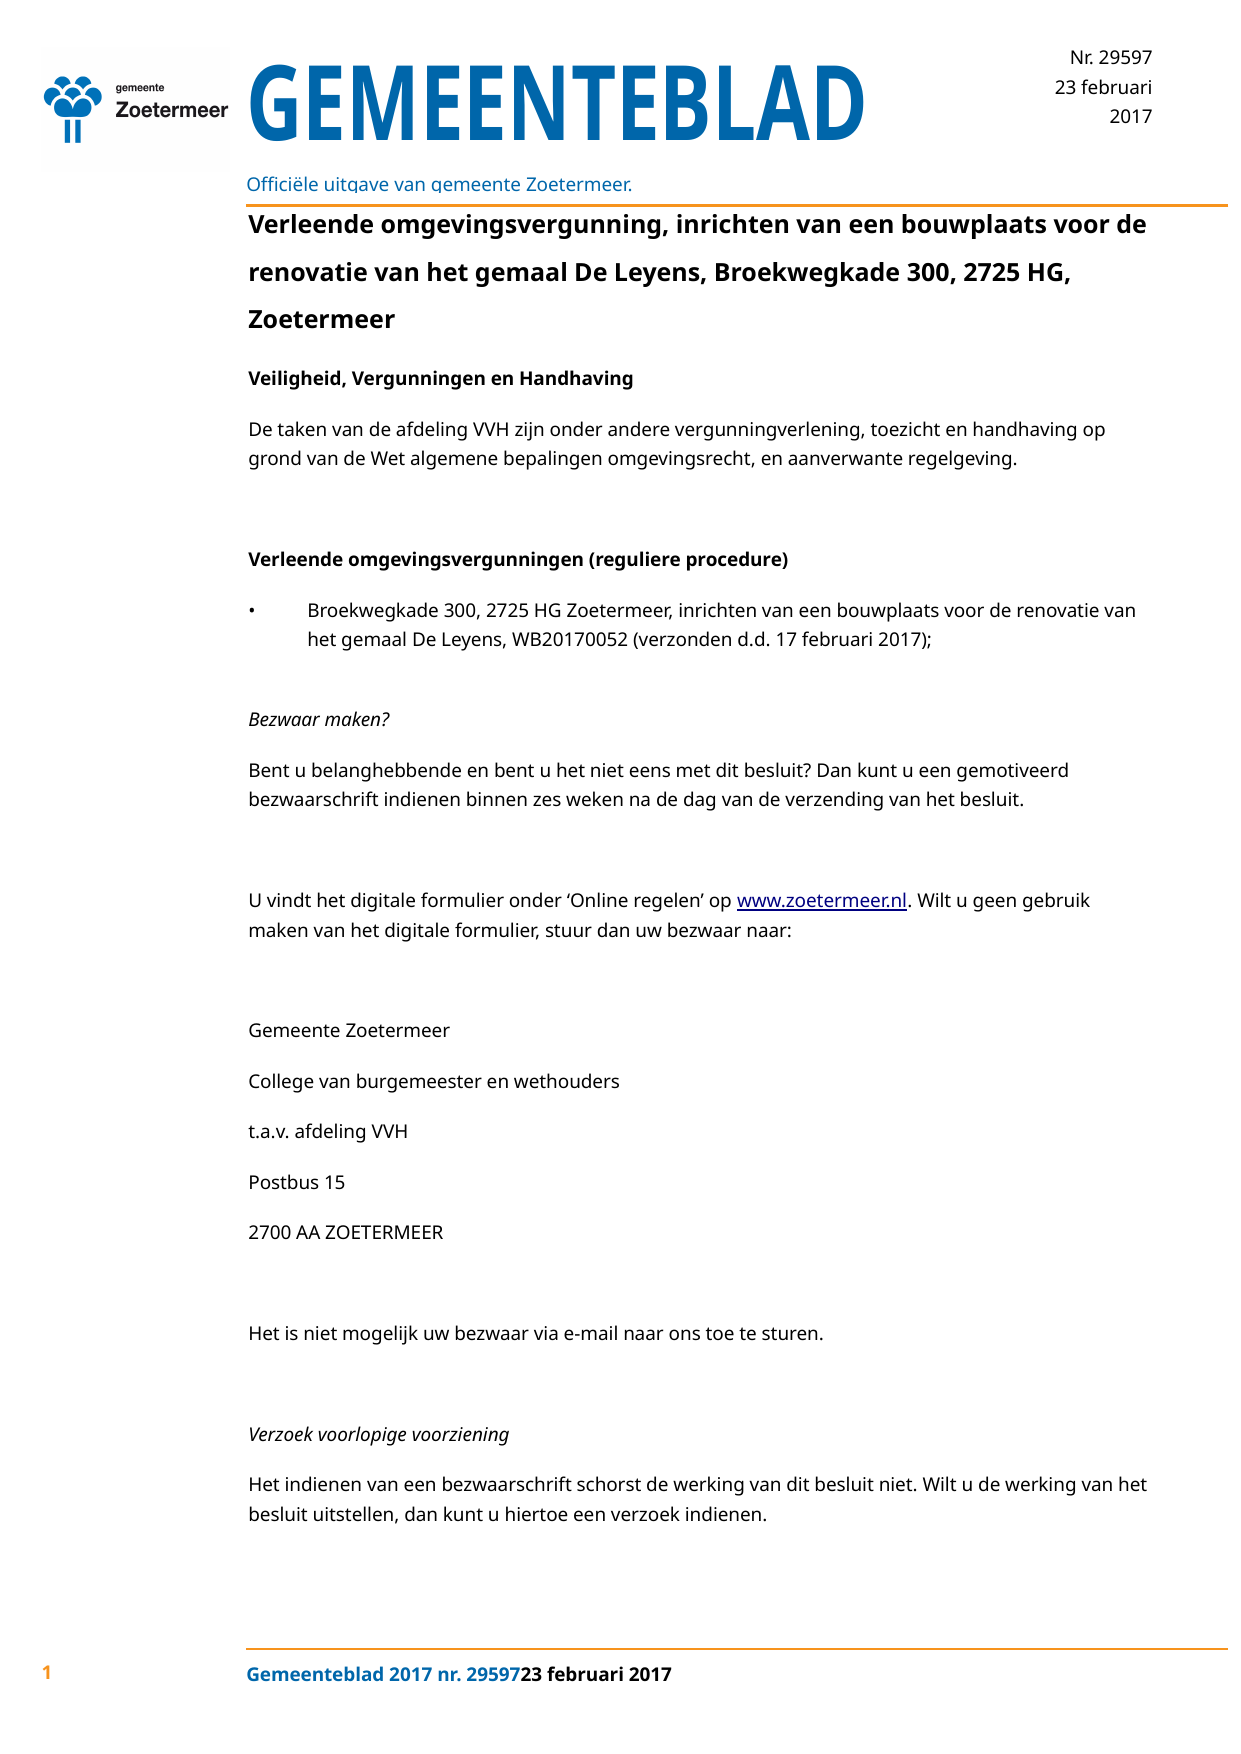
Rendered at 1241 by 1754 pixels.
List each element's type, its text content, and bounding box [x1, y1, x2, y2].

text Het is niet mogelijk uw bezwaar via e-mail naar ons toe te sturen. [248, 1320, 1152, 1346]
text Postbus 15 [248, 1169, 1152, 1194]
text Veiligheid, Vergunningen en Handhaving [248, 366, 1152, 391]
text Bent u belanghebbende en bent u het niet eens met dit besluit? Dan kunt u een gemotiveerd bezwaarschrift indienen binnen zes weken na de dag van de verzending van het besluit. [248, 757, 1152, 812]
text U vindt het digitale formulier onder ‘Online regelen’ op www.zoetermeer.nl. Wilt u geen gebruik maken van het digitale formulier, stuur dan uw bezwaar naar: [248, 887, 1152, 942]
text De taken van de afdeling VVH zijn onder andere vergunningverlening, toezicht en handhaving op grond van de Wet algemene bepalingen omgevingsrecht, en aanverwante regelgeving. [248, 416, 1152, 471]
text Bezwaar maken? [248, 706, 1152, 732]
list Broekwegkade 300, 2725 HG Zoetermeer, inrichten van een bouwplaats voor de renovatie van het gemaal De Leyens, WB20170052 (verzonden d.d. 17 februari 2017); [248, 597, 1152, 652]
text College van burgemeester en wethouders [248, 1068, 1152, 1094]
text Verleende omgevingsvergunningen (reguliere procedure) [248, 546, 1152, 572]
picture [41, 47, 231, 172]
text Verleende omgevingsvergunning, inrichten van een bouwplaats voor de renovatie van het gemaal De Leyens, Broekwegkade 300, 2725 HG, Zoetermeer [248, 207, 1152, 336]
text Gemeente Zoetermeer [248, 1018, 1152, 1043]
text 2700 AA ZOETERMEER [248, 1219, 1152, 1245]
text Verzoek voorlopige voorziening [248, 1421, 1152, 1447]
text Het indienen van een bezwaarschrift schorst de werking van dit besluit niet. Wilt u de werking van het besluit uitstellen, dan kunt u hiertoe een verzoek indienen. [248, 1471, 1152, 1527]
text t.a.v. afdeling VVH [248, 1118, 1152, 1144]
